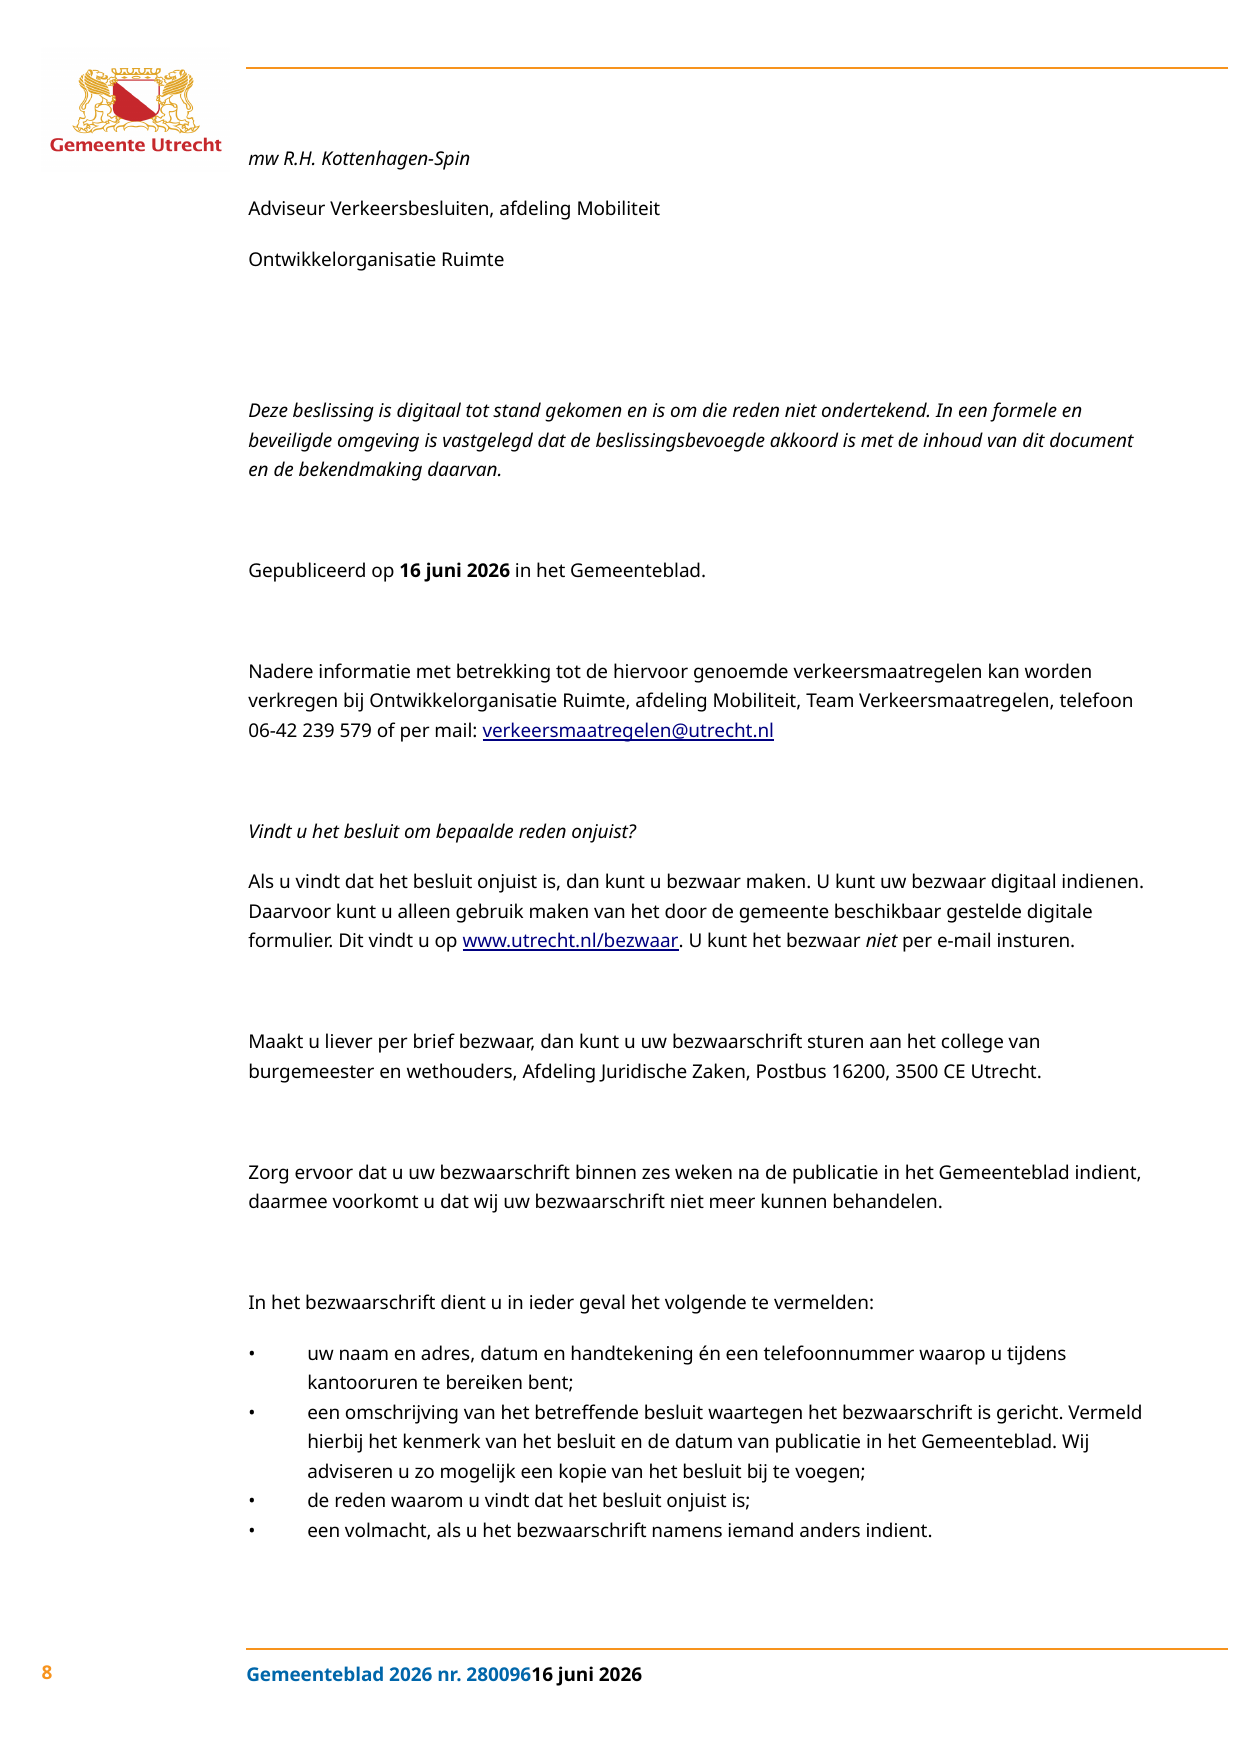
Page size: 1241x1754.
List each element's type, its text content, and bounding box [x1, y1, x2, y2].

list uw naam en adres, datum en handtekening én een telefoonnummer waarop u tijdens kantooruren te bereiken bent; [248, 1340, 1152, 1395]
text In het bezwaarschrift dient u in ieder geval het volgende te vermelden: [248, 1289, 1152, 1315]
text Ontwikkelorganisatie Ruimte [248, 246, 1152, 272]
list de reden waarom u vindt dat het besluit onjuist is; [248, 1488, 1152, 1513]
text Nadere informatie met betrekking tot de hiervoor genoemde verkeersmaatregelen kan worden verkregen bij Ontwikkelorganisatie Ruimte, afdeling Mobiliteit, Team Verkeersmaatregelen, telefoon 06-42 239 579 of per mail: verkeersmaatregelen@utrecht.nl [248, 658, 1152, 743]
text Vindt u het besluit om bepaalde reden onjuist? [248, 818, 1152, 844]
text Deze beslissing is digitaal tot stand gekomen en is om die reden niet ondertekend. In een formele en beveiligde omgeving is vastgelegd dat de beslissingsbevoegde akkoord is met de inhoud van dit document en de bekendmaking daarvan. [248, 397, 1152, 482]
text Adviseur Verkeersbesluiten, afdeling Mobiliteit [248, 196, 1152, 221]
picture [41, 47, 231, 172]
list een omschrijving van het betreffende besluit waartegen het bezwaarschrift is gericht. Vermeld hierbij het kenmerk van het besluit en de datum van publicatie in het Gemeenteblad. Wij adviseren u zo mogelijk een kopie van het besluit bij te voegen; [248, 1399, 1152, 1484]
text Maakt u liever per brief bezwaar, dan kunt u uw bezwaarschrift sturen aan het college van burgemeester en wethouders, Afdeling Juridische Zaken, Postbus 16200, 3500 CE Utrecht. [248, 1028, 1152, 1084]
list een volmacht, als u het bezwaarschrift namens iemand anders indient. [248, 1517, 1152, 1543]
text Gepubliceerd op 16 juni 2026 in het Gemeenteblad. [248, 557, 1152, 583]
text Zorg ervoor dat u uw bezwaarschrift binnen zes weken na de publicatie in het Gemeenteblad indient, daarmee voorkomt u dat wij uw bezwaarschrift niet meer kunnen behandelen. [248, 1159, 1152, 1214]
text Als u vindt dat het besluit onjuist is, dan kunt u bezwaar maken. U kunt uw bezwaar digitaal indienen. Daarvoor kunt u alleen gebruik maken van het door de gemeente beschikbaar gestelde digitale formulier. Dit vindt u op www.utrecht.nl/bezwaar. U kunt het bezwaar niet per e-mail insturen. [248, 868, 1152, 953]
text mw R.H. Kottenhagen-Spin [248, 145, 1152, 171]
